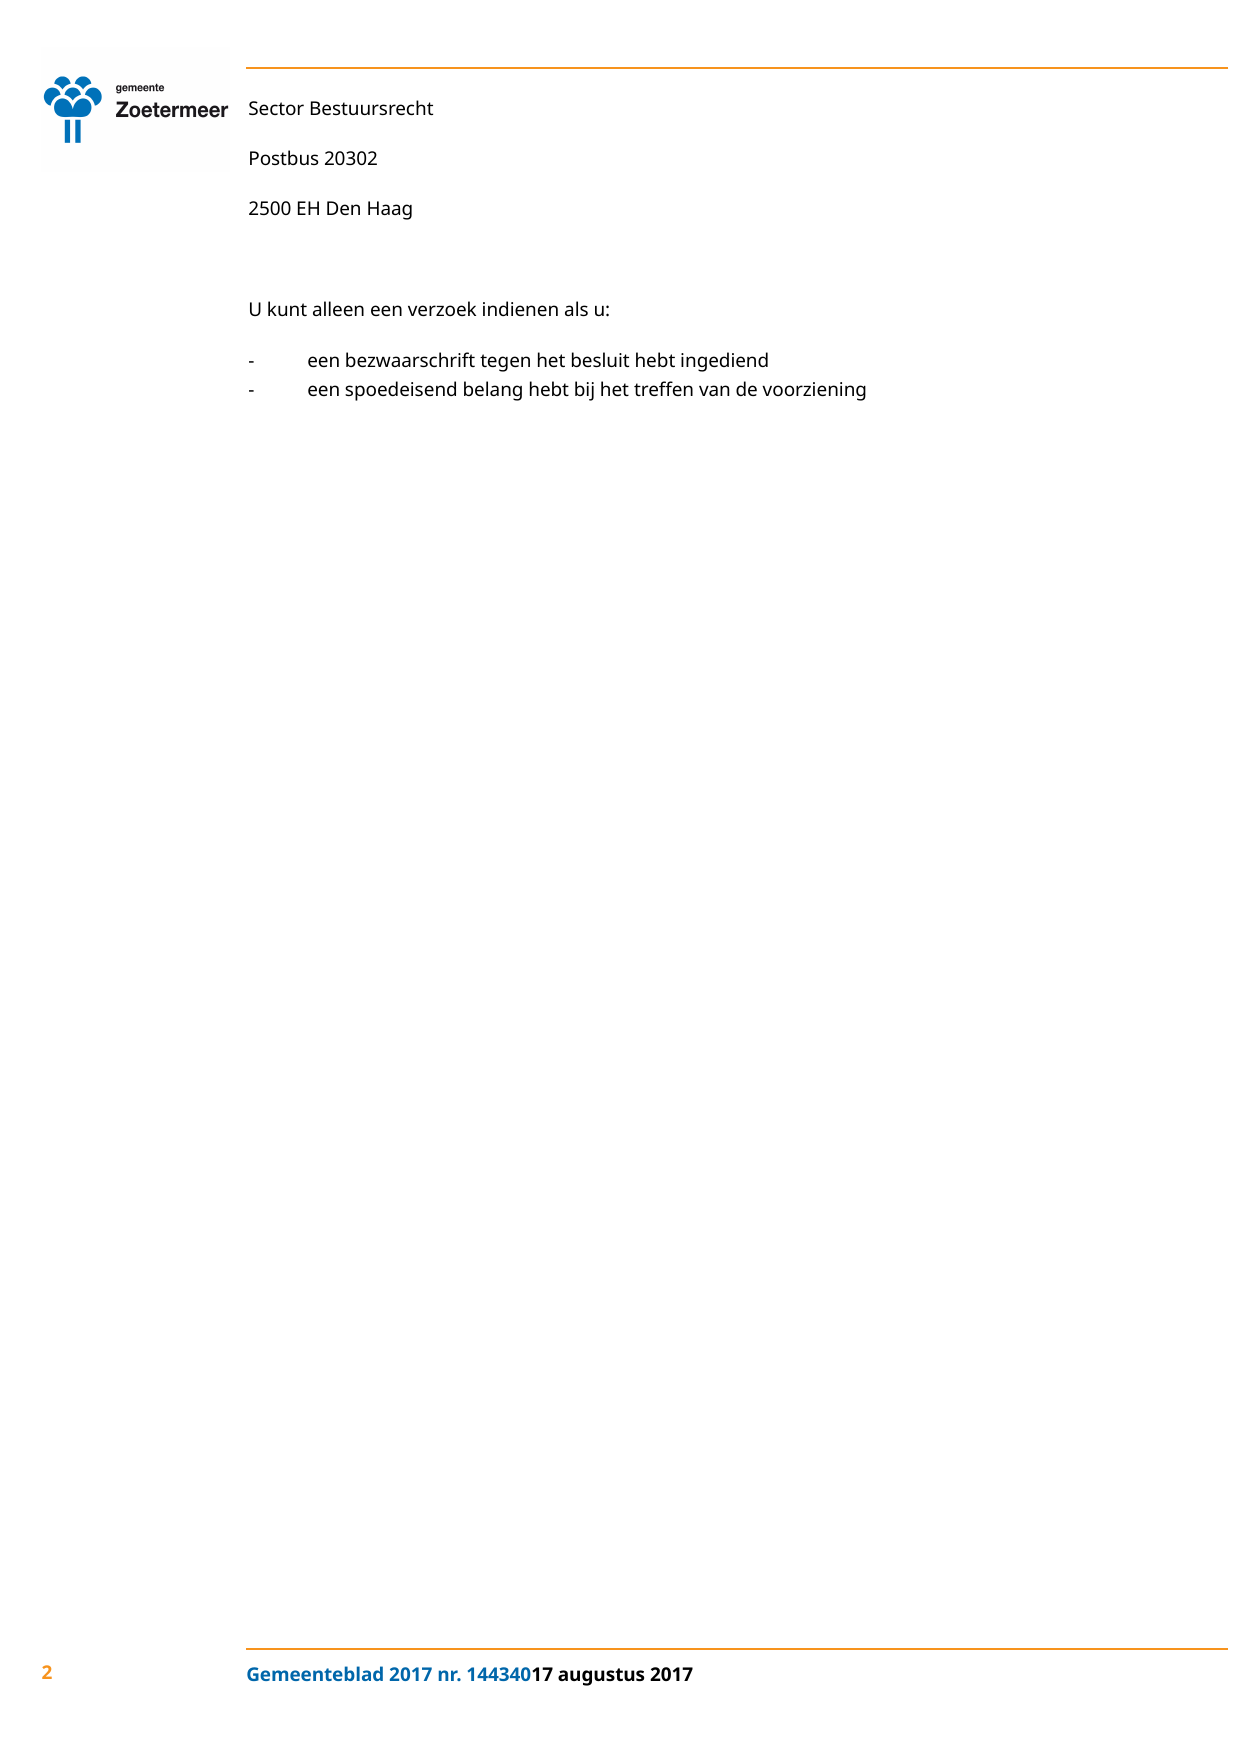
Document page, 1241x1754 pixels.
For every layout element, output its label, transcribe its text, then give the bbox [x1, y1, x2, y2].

text U kunt alleen een verzoek indienen als u: [248, 296, 1152, 322]
text 2500 EH Den Haag [248, 196, 1152, 221]
list een spoedeisend belang hebt bij het treffen van de voorziening [248, 376, 1152, 402]
picture [41, 47, 231, 172]
list een bezwaarschrift tegen het besluit hebt ingediend [248, 347, 1152, 373]
text Sector Bestuursrecht [248, 95, 1152, 121]
text Postbus 20302 [248, 145, 1152, 171]
